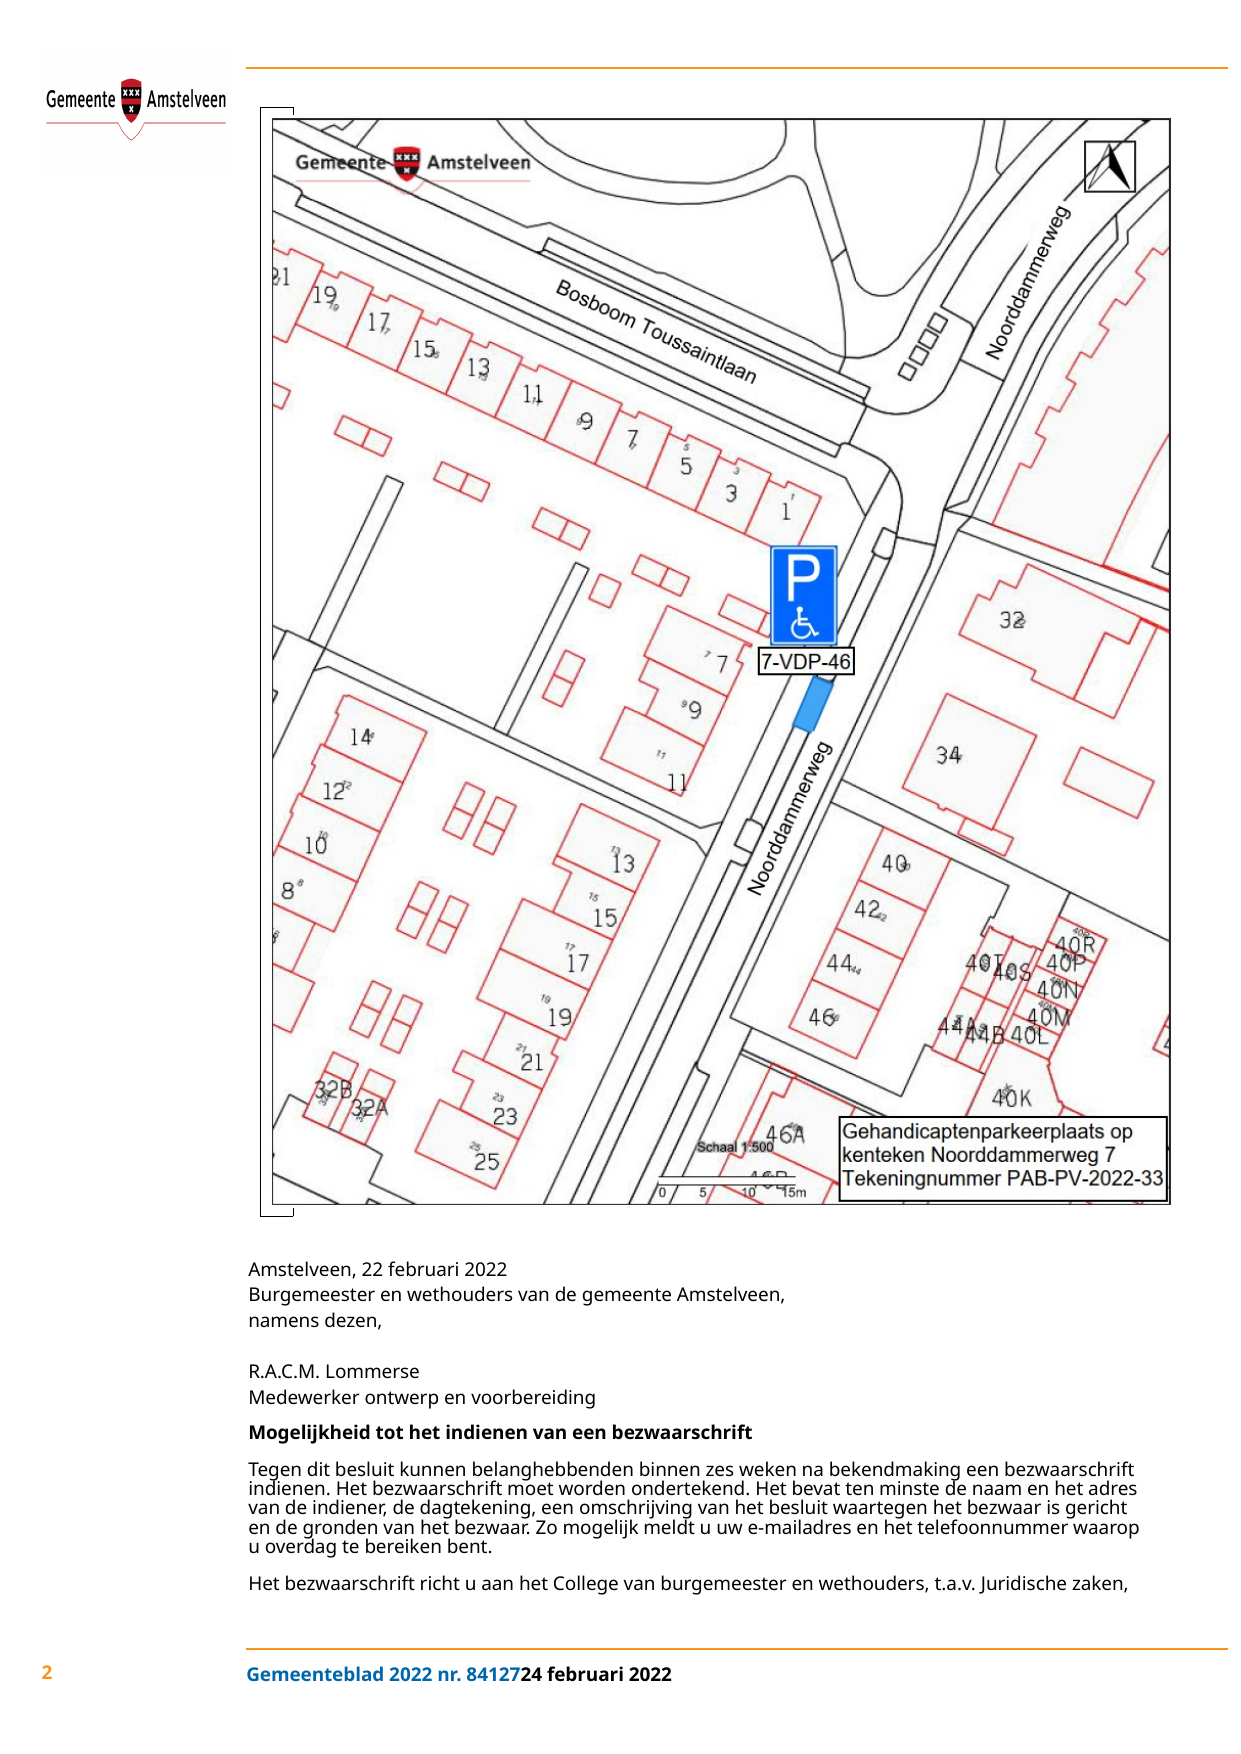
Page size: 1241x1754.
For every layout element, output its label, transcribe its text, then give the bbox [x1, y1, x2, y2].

text Tegen dit besluit kunnen belanghebbenden binnen zes weken na bekendmaking een bezwaarschrift indienen. Het bezwaarschrift moet worden ondertekend. Het bevat ten minste de naam en het adres van de indiener, de dagtekening, een omschrijving van het besluit waartegen het bezwaar is gericht en de gronden van het bezwaar. Zo mogelijk meldt u uw e-mailadres en het telefoonnummer waarop u overdag te bereiken bent. [248, 1461, 1152, 1557]
text Burgemeester en wethouders van de gemeente Amstelveen, [248, 1282, 1152, 1307]
text R.A.C.M. Lommerse [248, 1359, 1152, 1384]
picture [41, 47, 231, 172]
text namens dezen, [248, 1307, 1152, 1333]
text Medewerker ontwerp en voorbereiding [248, 1384, 1152, 1410]
text Mogelijkheid tot het indienen van een bezwaarschrift [248, 1424, 1152, 1443]
picture [268, 115, 1173, 1208]
text Amstelveen, 22 februari 2022 [248, 1256, 1152, 1282]
text Het bezwaarschrift richt u aan het College van burgemeester en wethouders, t.a.v. Juridische zaken, [248, 1575, 1152, 1594]
